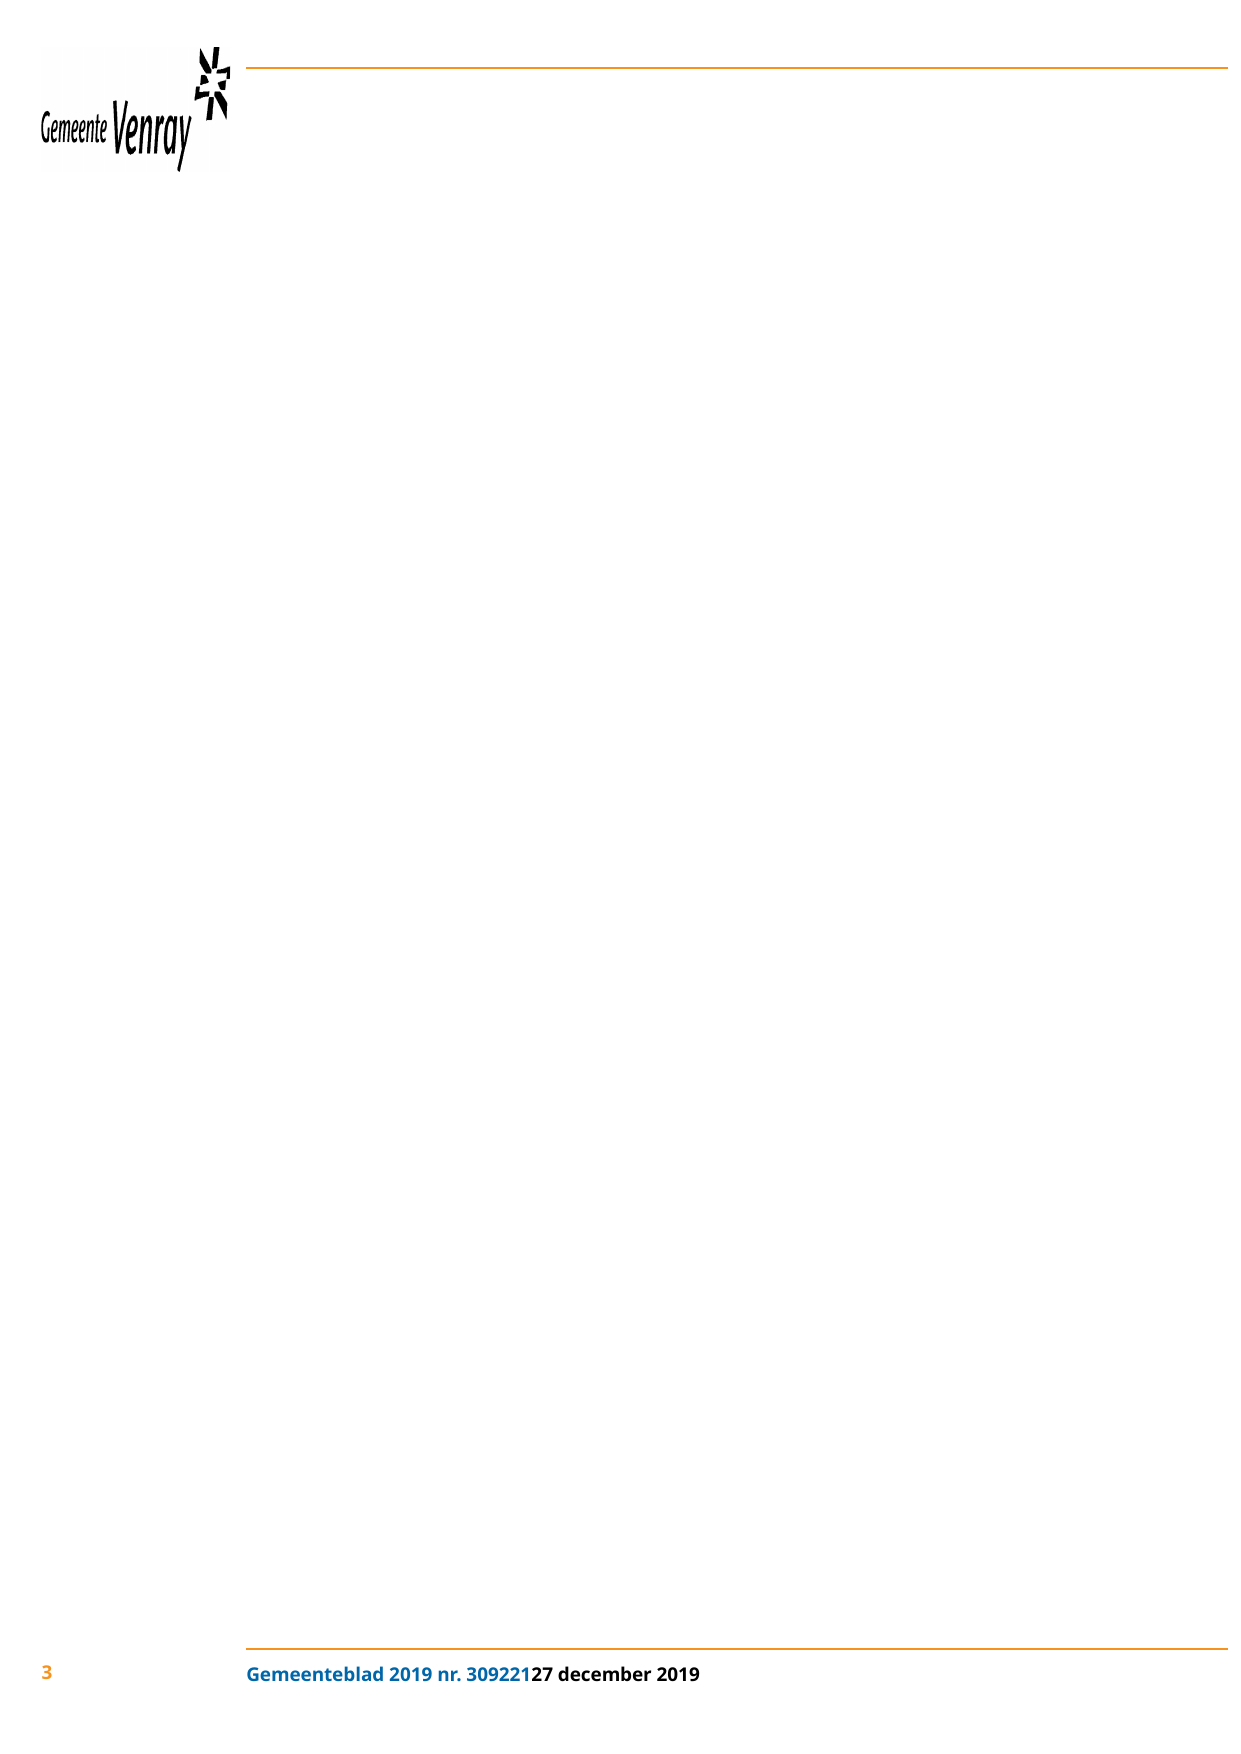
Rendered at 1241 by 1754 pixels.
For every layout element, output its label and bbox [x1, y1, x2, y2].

picture [41, 47, 231, 172]
